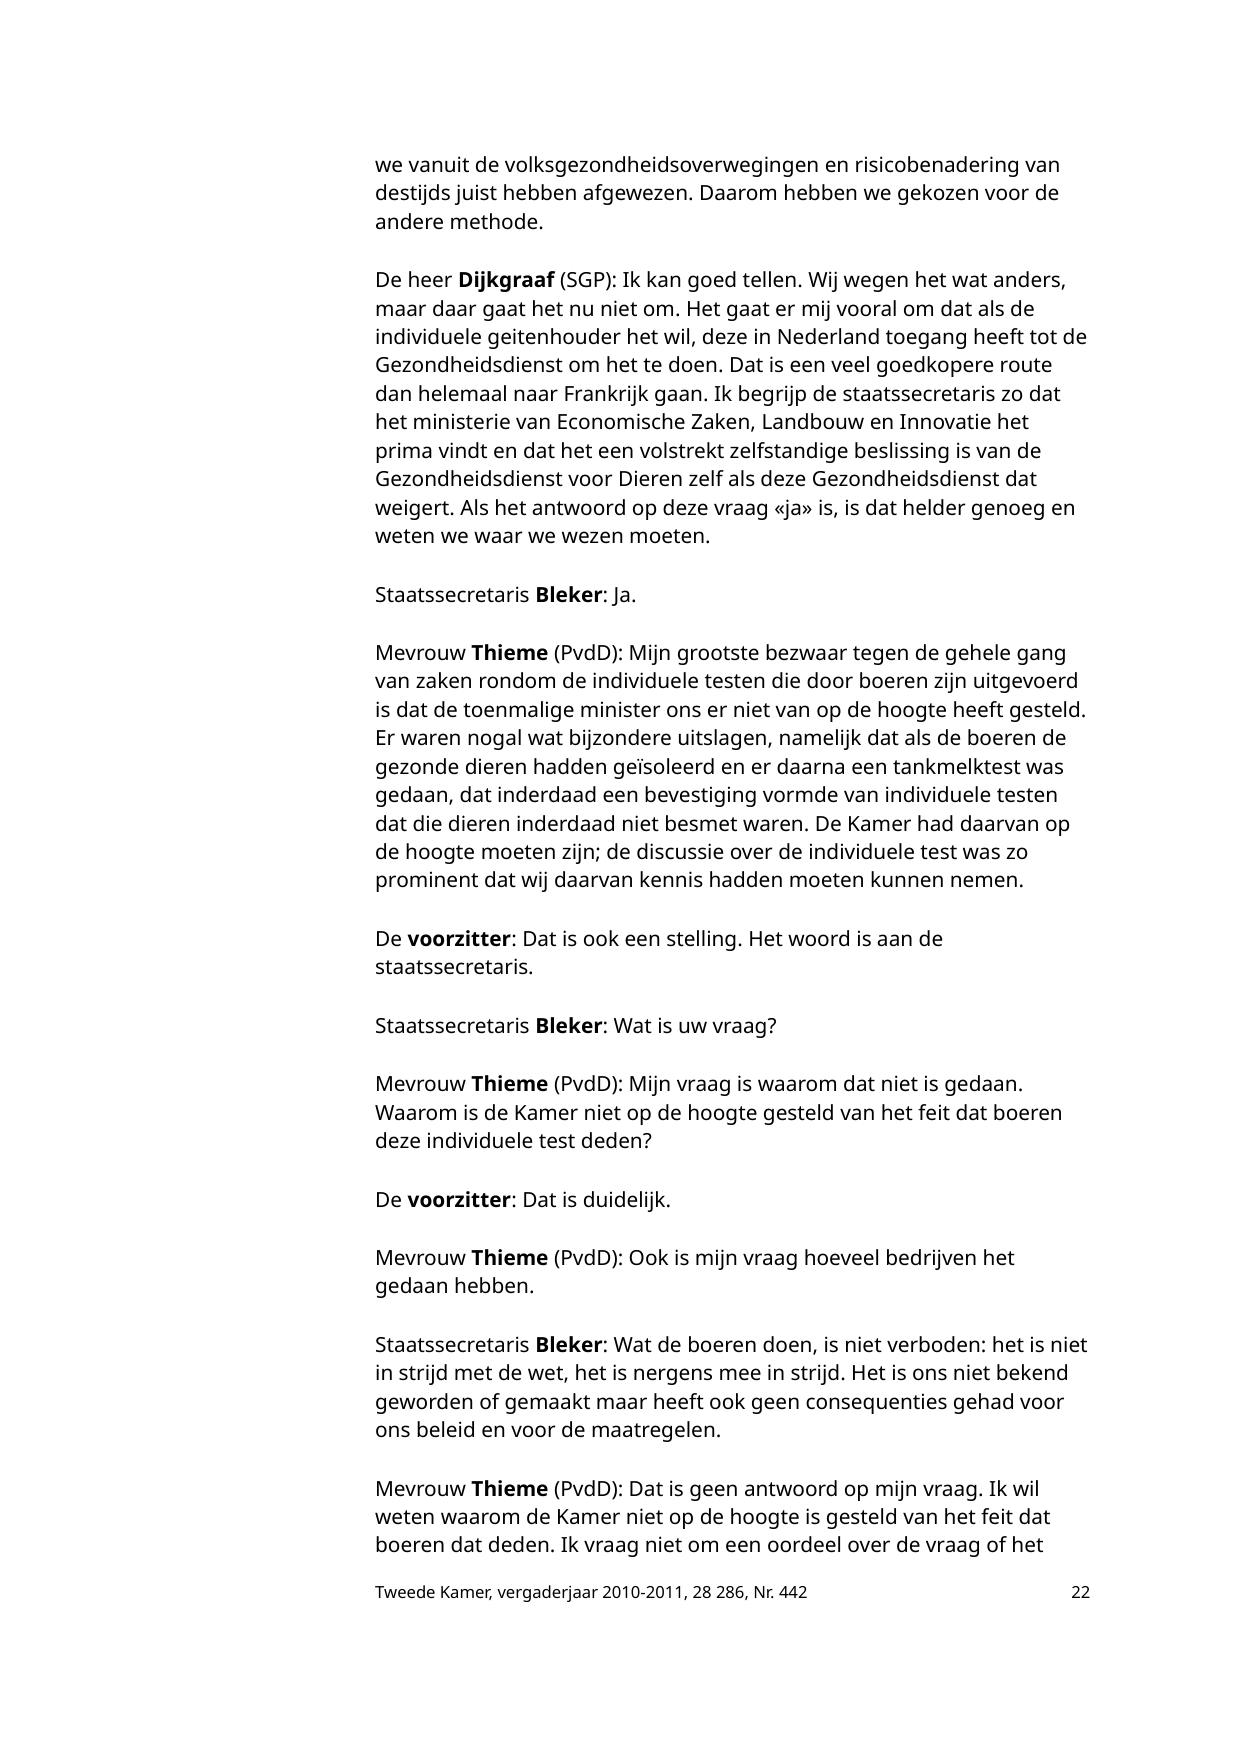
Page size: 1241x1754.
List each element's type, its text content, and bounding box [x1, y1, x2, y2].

text we vanuit de volksgezondheidsoverwegingen en risicobenadering van destijds juist hebben afgewezen. Daarom hebben we gekozen voor de andere methode. [375, 150, 1090, 235]
text Mevrouw Thieme (PvdD): Mijn grootste bezwaar tegen de gehele gang van zaken rondom de individuele testen die door boeren zijn uitgevoerd is dat de toenmalige minister ons er niet van op de hoogte heeft gesteld. Er waren nogal wat bijzondere uitslagen, namelijk dat als de boeren de gezonde dieren hadden geïsoleerd en er daarna een tankmelktest was gedaan, dat inderdaad een bevestiging vormde van individuele testen dat die dieren inderdaad niet besmet waren. De Kamer had daarvan op de hoogte moeten zijn; de discussie over de individuele test was zo prominent dat wij daarvan kennis hadden moeten kunnen nemen. [375, 638, 1090, 894]
text Staatssecretaris Bleker: Wat de boeren doen, is niet verboden: het is niet in strijd met de wet, het is nergens mee in strijd. Het is ons niet bekend geworden of gemaakt maar heeft ook geen consequenties gehad voor ons beleid en voor de maatregelen. [375, 1330, 1090, 1444]
text De voorzitter: Dat is duidelijk. [375, 1185, 1090, 1213]
text De voorzitter: Dat is ook een stelling. Het woord is aan de staatssecretaris. [375, 924, 1090, 981]
text Mevrouw Thieme (PvdD): Dat is geen antwoord op mijn vraag. Ik wil weten waarom de Kamer niet op de hoogte is gesteld van het feit dat boeren dat deden. Ik vraag niet om een oordeel over de vraag of het [375, 1474, 1090, 1559]
text Mevrouw Thieme (PvdD): Ook is mijn vraag hoeveel bedrijven het gedaan hebben. [375, 1243, 1090, 1300]
text De heer Dijkgraaf (SGP): Ik kan goed tellen. Wij wegen het wat anders, maar daar gaat het nu niet om. Het gaat er mij vooral om dat als de individuele geitenhouder het wil, deze in Nederland toegang heeft tot de Gezondheidsdienst om het te doen. Dat is een veel goedkopere route dan helemaal naar Frankrijk gaan. Ik begrijp de staatssecretaris zo dat het ministerie van Economische Zaken, Landbouw en Innovatie het prima vindt en dat het een volstrekt zelfstandige beslissing is van de Gezondheidsdienst voor Dieren zelf als deze Gezondheidsdienst dat weigert. Als het antwoord op deze vraag «ja» is, is dat helder genoeg en weten we waar we wezen moeten. [375, 265, 1090, 550]
text Mevrouw Thieme (PvdD): Mijn vraag is waarom dat niet is gedaan. Waarom is de Kamer niet op de hoogte gesteld van het feit dat boeren deze individuele test deden? [375, 1069, 1090, 1155]
text Staatssecretaris Bleker: Ja. [375, 580, 1090, 608]
text Staatssecretaris Bleker: Wat is uw vraag? [375, 1011, 1090, 1039]
